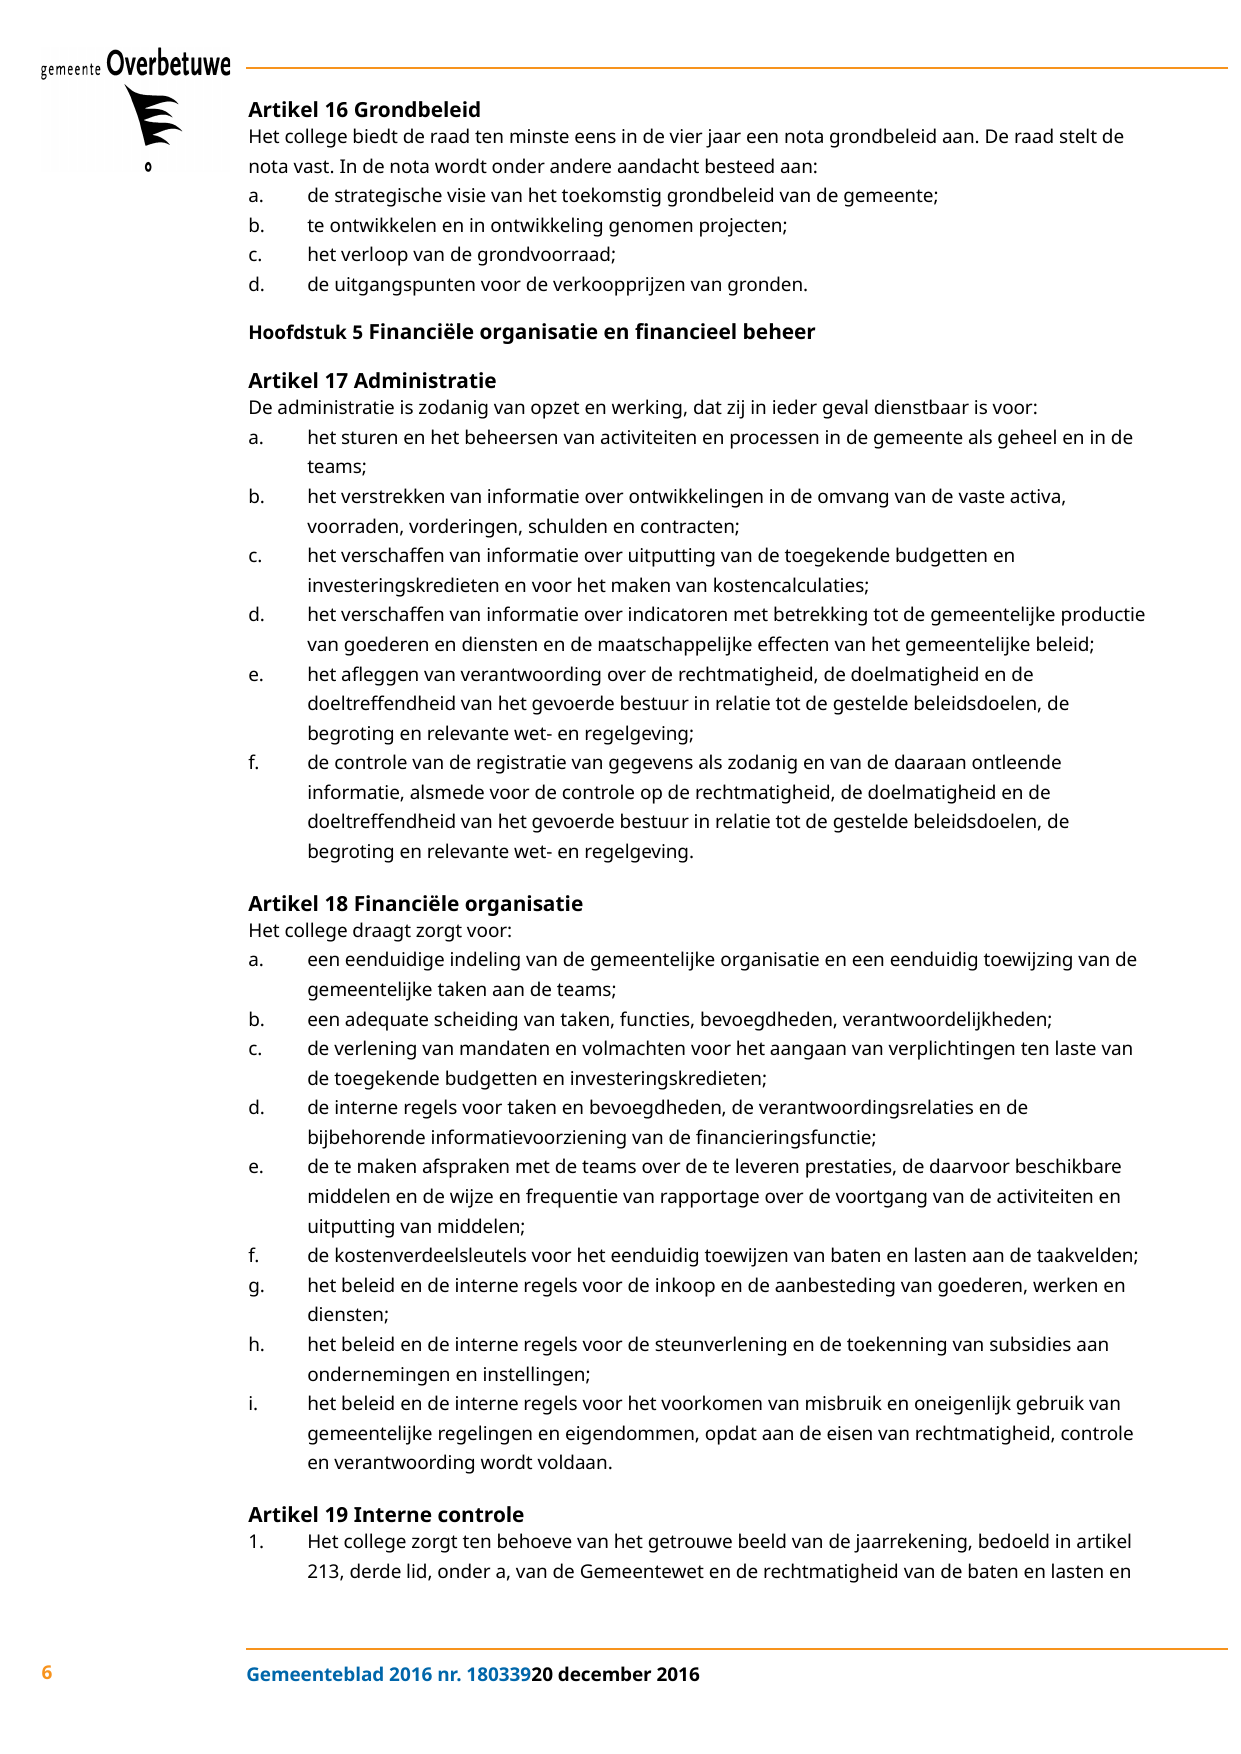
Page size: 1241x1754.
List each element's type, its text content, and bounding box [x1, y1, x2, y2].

picture [41, 47, 231, 172]
list de strategische visie van het toekomstig grondbeleid van de gemeente; [248, 182, 1152, 208]
list de uitgangspunten voor de verkoopprijzen van gronden. [248, 271, 1152, 297]
list de te maken afspraken met de teams over de te leveren prestaties, de daarvoor beschikbare middelen en de wijze en frequentie van rapportage over de voortgang van de activiteiten en uitputting van middelen; [248, 1154, 1152, 1239]
text Artikel 16 Grondbeleid [248, 95, 1152, 123]
text Het college biedt de raad ten minste eens in de vier jaar een nota grondbeleid aan. De raad stelt de nota vast. In de nota wordt onder andere aandacht besteed aan: [248, 123, 1152, 178]
list de interne regels voor taken en bevoegdheden, de verantwoordingsrelaties en de bijbehorende informatievoorziening van de financieringsfunctie; [248, 1094, 1152, 1150]
list het verschaffen van informatie over indicatoren met betrekking tot de gemeentelijke productie van goederen en diensten en de maatschappelijke effecten van het gemeentelijke beleid; [248, 602, 1152, 657]
list het beleid en de interne regels voor de inkoop en de aanbesteding van goederen, werken en diensten; [248, 1272, 1152, 1327]
list het beleid en de interne regels voor de steunverlening en de toekenning van subsidies aan ondernemingen en instellingen; [248, 1331, 1152, 1387]
text Artikel 17 Administratie [248, 366, 1152, 394]
list het beleid en de interne regels voor het voorkomen van misbruik en oneigenlijk gebruik van gemeentelijke regelingen en eigendommen, opdat aan de eisen van rechtmatigheid, controle en verantwoording wordt voldaan. [248, 1390, 1152, 1475]
list een adequate scheiding van taken, functies, bevoegdheden, verantwoordelijkheden; [248, 1006, 1152, 1032]
list de verlening van mandaten en volmachten voor het aangaan van verplichtingen ten laste van de toegekende budgetten en investeringskredieten; [248, 1035, 1152, 1091]
text Artikel 19 Interne controle [248, 1500, 1152, 1528]
list het verloop van de grondvoorraad; [248, 242, 1152, 267]
list het verschaffen van informatie over uitputting van de toegekende budgetten en investeringskredieten en voor het maken van kostencalculaties; [248, 542, 1152, 598]
list de kostenverdeelsleutels voor het eenduidig toewijzen van baten en lasten aan de taakvelden; [248, 1242, 1152, 1268]
list Het college zorgt ten behoeve van het getrouwe beeld van de jaarrekening, bedoeld in artikel 213, derde lid, onder a, van de Gemeentewet en de rechtmatigheid van de baten en lasten en [248, 1528, 1152, 1584]
text Het college draagt zorgt voor: [248, 917, 1152, 943]
text Hoofdstuk 5 Financiële organisatie en financieel beheer [248, 317, 1152, 345]
list een eenduidige indeling van de gemeentelijke organisatie en een eenduidig toewijzing van de gemeentelijke taken aan de teams; [248, 947, 1152, 1002]
list het sturen en het beheersen van activiteiten en processen in de gemeente als geheel en in de teams; [248, 424, 1152, 479]
list de controle van de registratie van gegevens als zodanig en van de daaraan ontleende informatie, alsmede voor de controle op de rechtmatigheid, de doelmatigheid en de doeltreffendheid van het gevoerde bestuur in relatie tot de gestelde beleidsdoelen, de begroting en relevante wet- en regelgeving. [248, 749, 1152, 864]
list het verstrekken van informatie over ontwikkelingen in de omvang van de vaste activa, voorraden, vorderingen, schulden en contracten; [248, 483, 1152, 538]
list te ontwikkelen en in ontwikkeling genomen projecten; [248, 212, 1152, 238]
text De administratie is zodanig van opzet en werking, dat zij in ieder geval dienstbaar is voor: [248, 394, 1152, 420]
list het afleggen van verantwoording over de rechtmatigheid, de doelmatigheid en de doeltreffendheid van het gevoerde bestuur in relatie tot de gestelde beleidsdoelen, de begroting en relevante wet- en regelgeving; [248, 661, 1152, 746]
text Artikel 18 Financiële organisatie [248, 889, 1152, 917]
